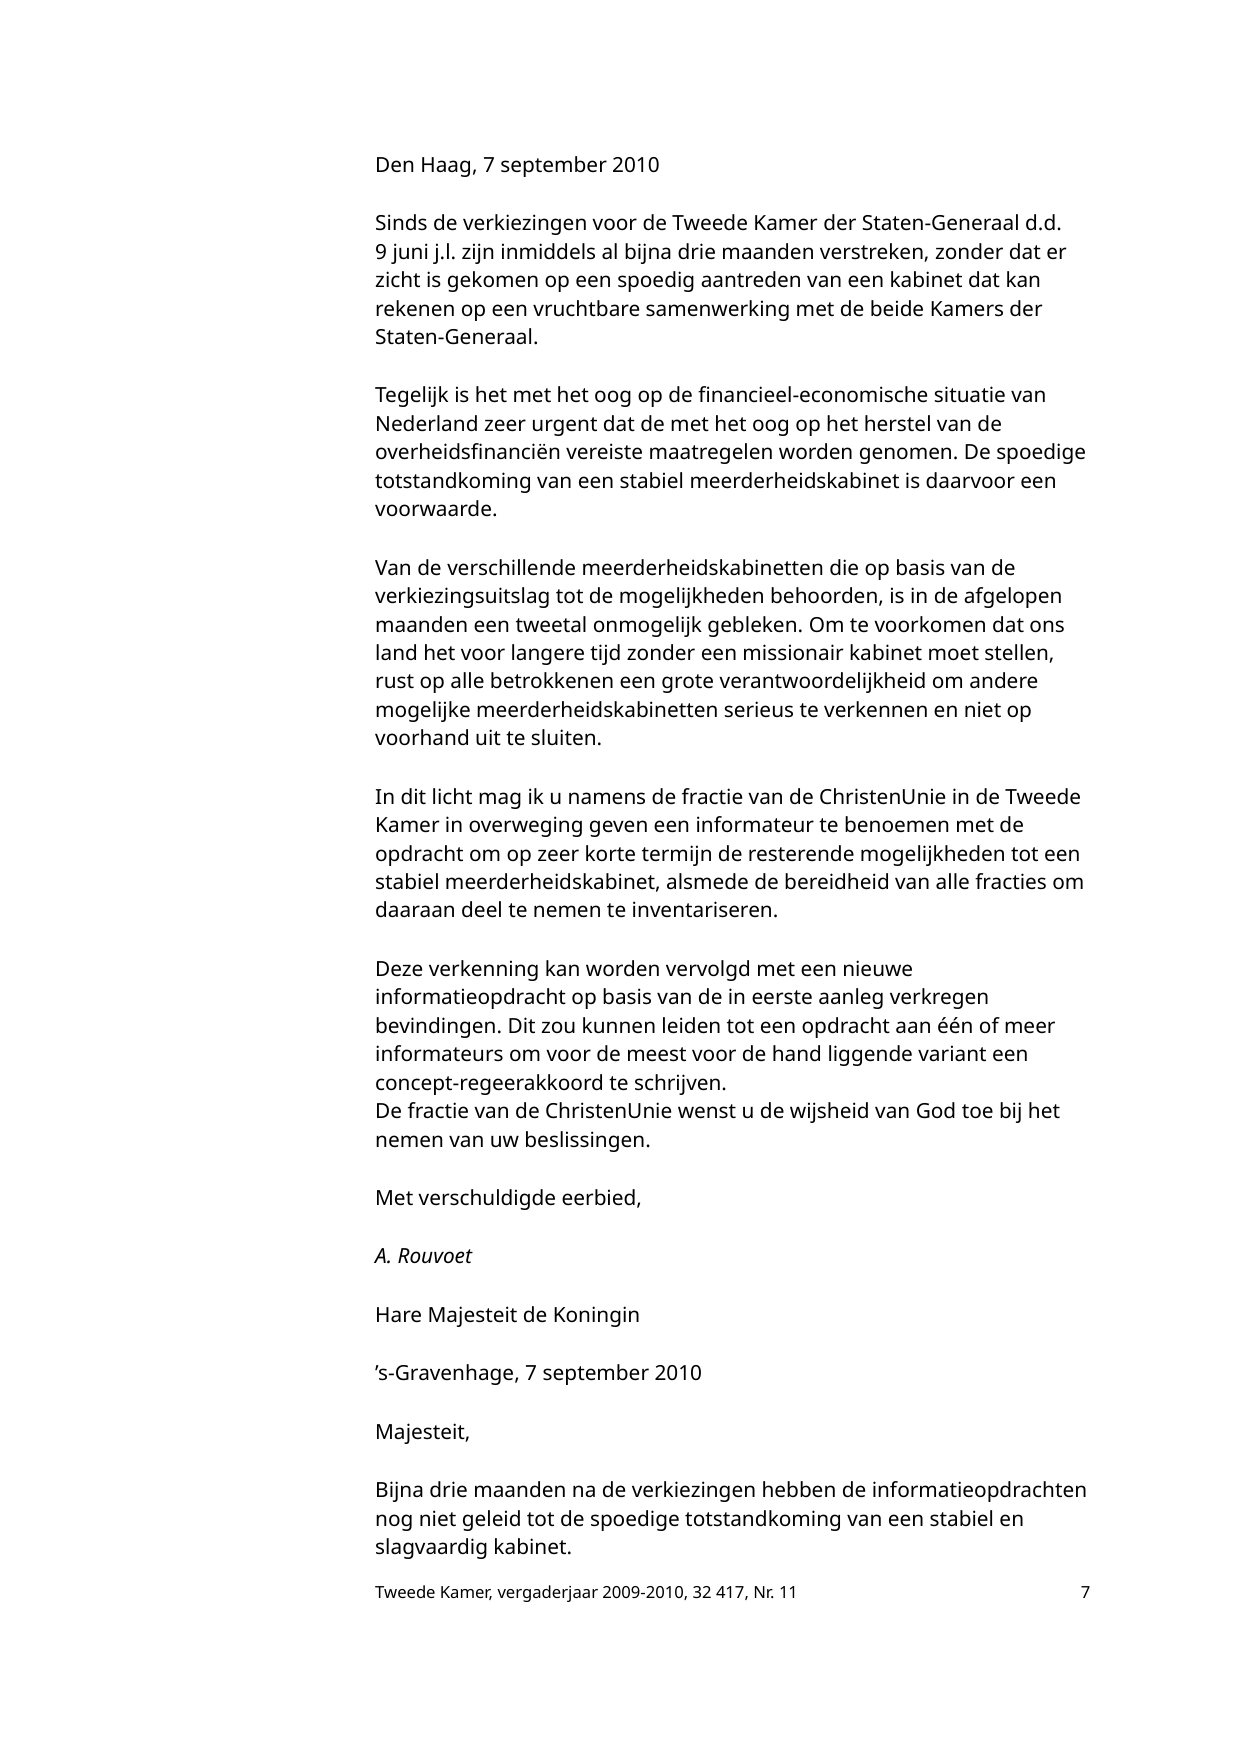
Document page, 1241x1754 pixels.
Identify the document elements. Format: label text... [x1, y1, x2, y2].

text In dit licht mag ik u namens de fractie van de ChristenUnie in de Tweede Kamer in overweging geven een informateur te benoemen met de opdracht om op zeer korte termijn de resterende mogelijkheden tot een stabiel meerderheidskabinet, alsmede de bereidheid van alle fracties om daaraan deel te nemen te inventariseren. [375, 782, 1090, 924]
text Met verschuldigde eerbied, [375, 1183, 1090, 1212]
text Van de verschillende meerderheidskabinetten die op basis van de verkiezingsuitslag tot de mogelijkheden behoorden, is in de afgelopen maanden een tweetal onmogelijk gebleken. Om te voorkomen dat ons land het voor langere tijd zonder een missionair kabinet moet stellen, rust op alle betrokkenen een grote verantwoordelijkheid om andere mogelijke meerderheidskabinetten serieus te verkennen en niet op voorhand uit te sluiten. [375, 553, 1090, 752]
text Sinds de verkiezingen voor de Tweede Kamer der Staten-Generaal d.d. 9 juni j.l. zijn inmiddels al bijna drie maanden verstreken, zonder dat er zicht is gekomen op een spoedig aantreden van een kabinet dat kan rekenen op een vruchtbare samenwerking met de beide Kamers der Staten-Generaal. [375, 208, 1090, 351]
text Hare Majesteit de Koningin [375, 1300, 1090, 1328]
text Bijna drie maanden na de verkiezingen hebben de informatieopdrachten nog niet geleid tot de spoedige totstandkoming van een stabiel en slagvaardig kabinet. [375, 1475, 1090, 1561]
text A. Rouvoet [375, 1242, 1090, 1270]
text Majesteit, [375, 1417, 1090, 1445]
text De fractie van de ChristenUnie wenst u de wijsheid van God toe bij het nemen van uw beslissingen. [375, 1096, 1090, 1153]
text Deze verkenning kan worden vervolgd met een nieuwe informatieopdracht op basis van de in eerste aanleg verkregen bevindingen. Dit zou kunnen leiden tot een opdracht aan één of meer informateurs om voor de meest voor de hand liggende variant een concept-regeerakkoord te schrijven. [375, 954, 1090, 1096]
text ’s-Gravenhage, 7 september 2010 [375, 1358, 1090, 1387]
text Tegelijk is het met het oog op de financieel-economische situatie van Nederland zeer urgent dat de met het oog op het herstel van de overheidsfinanciën vereiste maatregelen worden genomen. De spoedige totstandkoming van een stabiel meerderheidskabinet is daarvoor een voorwaarde. [375, 381, 1090, 523]
text Den Haag, 7 september 2010 [375, 150, 1090, 178]
